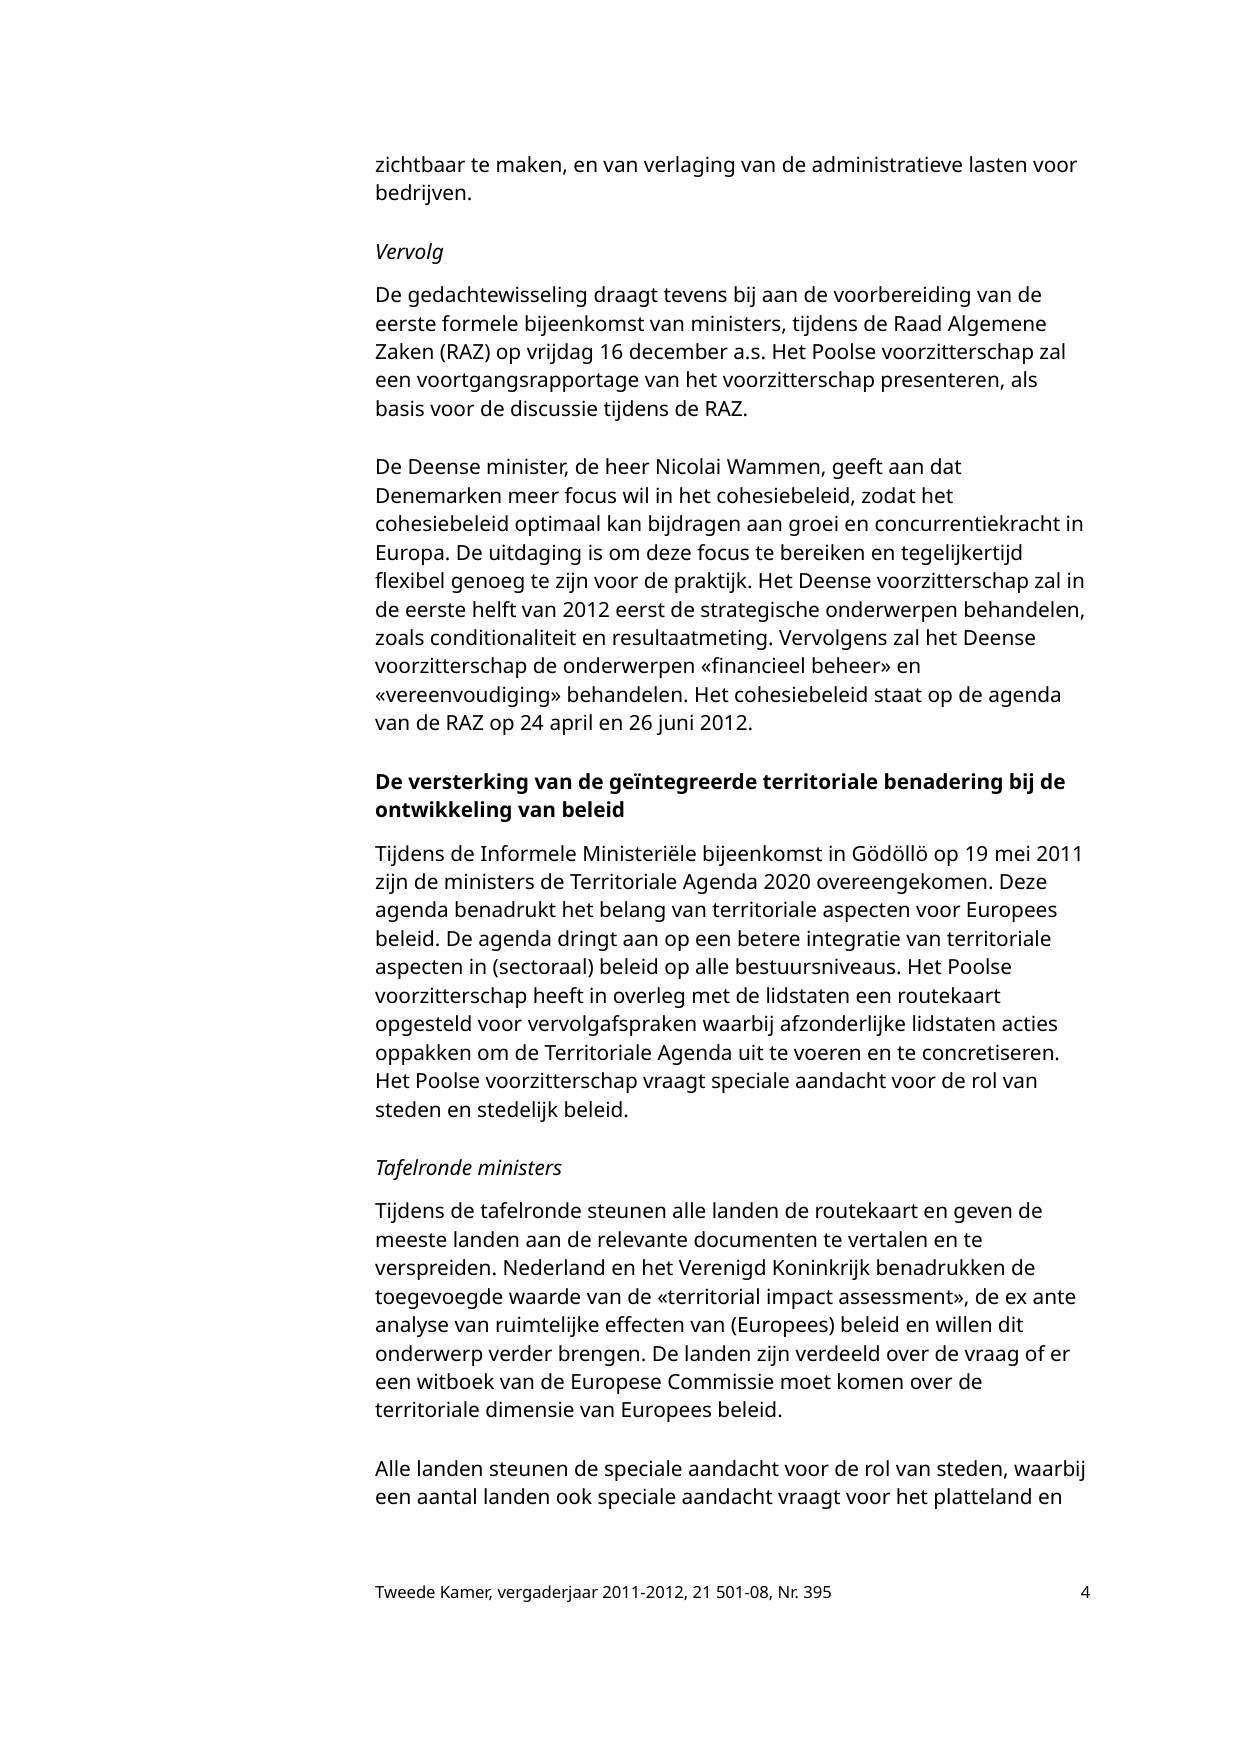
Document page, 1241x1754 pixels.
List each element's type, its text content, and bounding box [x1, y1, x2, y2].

text Alle landen steunen de speciale aandacht voor de rol van steden, waarbij een aantal landen ook speciale aandacht vraagt voor het platteland en [375, 1454, 1090, 1511]
text zichtbaar te maken, en van verlaging van de administratieve lasten voor bedrijven. [375, 150, 1090, 207]
text Tafelronde ministers [375, 1153, 1090, 1182]
text Tijdens de tafelronde steunen alle landen de routekaart en geven de meeste landen aan de relevante documenten te vertalen en te verspreiden. Nederland en het Verenigd Koninkrijk benadrukken de toegevoegde waarde van de «territorial impact assessment», de ex ante analyse van ruimtelijke effecten van (Europees) beleid en willen dit onderwerp verder brengen. De landen zijn verdeeld over de vraag of er een witboek van de Europese Commissie moet komen over de territoriale dimensie van Europees beleid. [375, 1197, 1090, 1424]
text De versterking van de geïntegreerde territoriale benadering bij de ontwikkeling van beleid [375, 767, 1090, 824]
text Vervolg [375, 237, 1090, 265]
text Tijdens de Informele Ministeriële bijeenkomst in Gödöllö op 19 mei 2011 zijn de ministers de Territoriale Agenda 2020 overeengekomen. Deze agenda benadrukt het belang van territoriale aspecten voor Europees beleid. De agenda dringt aan op een betere integratie van territoriale aspecten in (sectoraal) beleid op alle bestuursniveaus. Het Poolse voorzitterschap heeft in overleg met de lidstaten een routekaart opgesteld voor vervolgafspraken waarbij afzonderlijke lidstaten acties oppakken om de Territoriale Agenda uit te voeren en te concretiseren. Het Poolse voorzitterschap vraagt speciale aandacht voor de rol van steden en stedelijk beleid. [375, 839, 1090, 1123]
text De gedachtewisseling draagt tevens bij aan de voorbereiding van de eerste formele bijeenkomst van ministers, tijdens de Raad Algemene Zaken (RAZ) op vrijdag 16 december a.s. Het Poolse voorzitterschap zal een voortgangsrapportage van het voorzitterschap presenteren, als basis voor de discussie tijdens de RAZ. [375, 280, 1090, 422]
text De Deense minister, de heer Nicolai Wammen, geeft aan dat Denemarken meer focus wil in het cohesiebeleid, zodat het cohesiebeleid optimaal kan bijdragen aan groei en concurrentiekracht in Europa. De uitdaging is om deze focus te bereiken en tegelijkertijd flexibel genoeg te zijn voor de praktijk. Het Deense voorzitterschap zal in de eerste helft van 2012 eerst de strategische onderwerpen behandelen, zoals conditionaliteit en resultaatmeting. Vervolgens zal het Deense voorzitterschap de onderwerpen «financieel beheer» en «vereenvoudiging» behandelen. Het cohesiebeleid staat op de agenda van de RAZ op 24 april en 26 juni 2012. [375, 452, 1090, 737]
